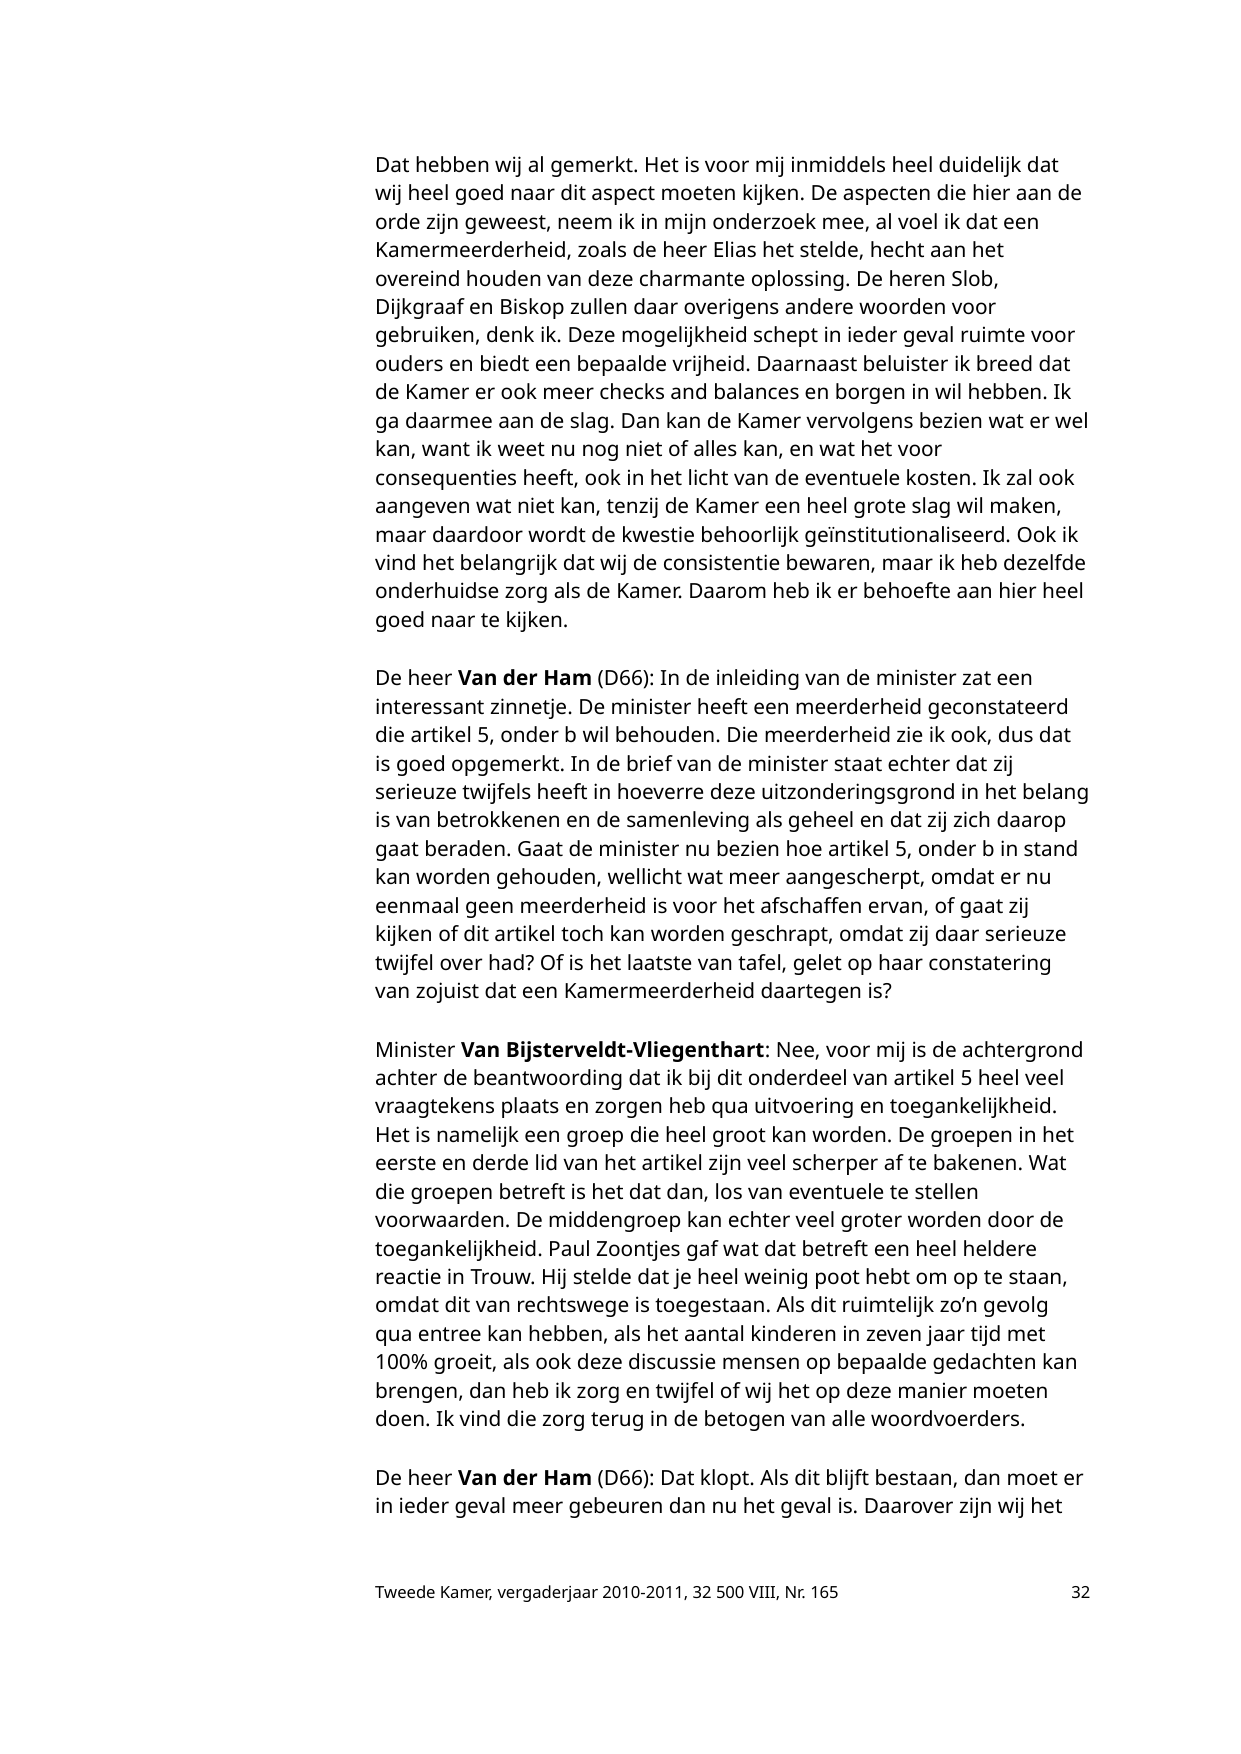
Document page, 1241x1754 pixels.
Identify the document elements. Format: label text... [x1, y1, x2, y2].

text Dat hebben wij al gemerkt. Het is voor mij inmiddels heel duidelijk dat wij heel goed naar dit aspect moeten kijken. De aspecten die hier aan de orde zijn geweest, neem ik in mijn onderzoek mee, al voel ik dat een Kamermeerderheid, zoals de heer Elias het stelde, hecht aan het overeind houden van deze charmante oplossing. De heren Slob, Dijkgraaf en Biskop zullen daar overigens andere woorden voor gebruiken, denk ik. Deze mogelijkheid schept in ieder geval ruimte voor ouders en biedt een bepaalde vrijheid. Daarnaast beluister ik breed dat de Kamer er ook meer checks and balances en borgen in wil hebben. Ik ga daarmee aan de slag. Dan kan de Kamer vervolgens bezien wat er wel kan, want ik weet nu nog niet of alles kan, en wat het voor consequenties heeft, ook in het licht van de eventuele kosten. Ik zal ook aangeven wat niet kan, tenzij de Kamer een heel grote slag wil maken, maar daardoor wordt de kwestie behoorlijk geïnstitutionaliseerd. Ook ik vind het belangrijk dat wij de consistentie bewaren, maar ik heb dezelfde onderhuidse zorg als de Kamer. Daarom heb ik er behoefte aan hier heel goed naar te kijken. [375, 150, 1090, 633]
text Minister Van Bijsterveldt-Vliegenthart: Nee, voor mij is de achtergrond achter de beantwoording dat ik bij dit onderdeel van artikel 5 heel veel vraagtekens plaats en zorgen heb qua uitvoering en toegankelijkheid. Het is namelijk een groep die heel groot kan worden. De groepen in het eerste en derde lid van het artikel zijn veel scherper af te bakenen. Wat die groepen betreft is het dat dan, los van eventuele te stellen voorwaarden. De middengroep kan echter veel groter worden door de toegankelijkheid. Paul Zoontjes gaf wat dat betreft een heel heldere reactie in Trouw. Hij stelde dat je heel weinig poot hebt om op te staan, omdat dit van rechtswege is toegestaan. Als dit ruimtelijk zo’n gevolg qua entree kan hebben, als het aantal kinderen in zeven jaar tijd met 100% groeit, als ook deze discussie mensen op bepaalde gedachten kan brengen, dan heb ik zorg en twijfel of wij het op deze manier moeten doen. Ik vind die zorg terug in de betogen van alle woordvoerders. [375, 1035, 1090, 1433]
text De heer Van der Ham (D66): Dat klopt. Als dit blijft bestaan, dan moet er in ieder geval meer gebeuren dan nu het geval is. Daarover zijn wij het [375, 1463, 1090, 1520]
text De heer Van der Ham (D66): In de inleiding van de minister zat een interessant zinnetje. De minister heeft een meerderheid geconstateerd die artikel 5, onder b wil behouden. Die meerderheid zie ik ook, dus dat is goed opgemerkt. In de brief van de minister staat echter dat zij serieuze twijfels heeft in hoeverre deze uitzonderingsgrond in het belang is van betrokkenen en de samenleving als geheel en dat zij zich daarop gaat beraden. Gaat de minister nu bezien hoe artikel 5, onder b in stand kan worden gehouden, wellicht wat meer aangescherpt, omdat er nu eenmaal geen meerderheid is voor het afschaffen ervan, of gaat zij kijken of dit artikel toch kan worden geschrapt, omdat zij daar serieuze twijfel over had? Of is het laatste van tafel, gelet op haar constatering van zojuist dat een Kamermeerderheid daartegen is? [375, 663, 1090, 1005]
